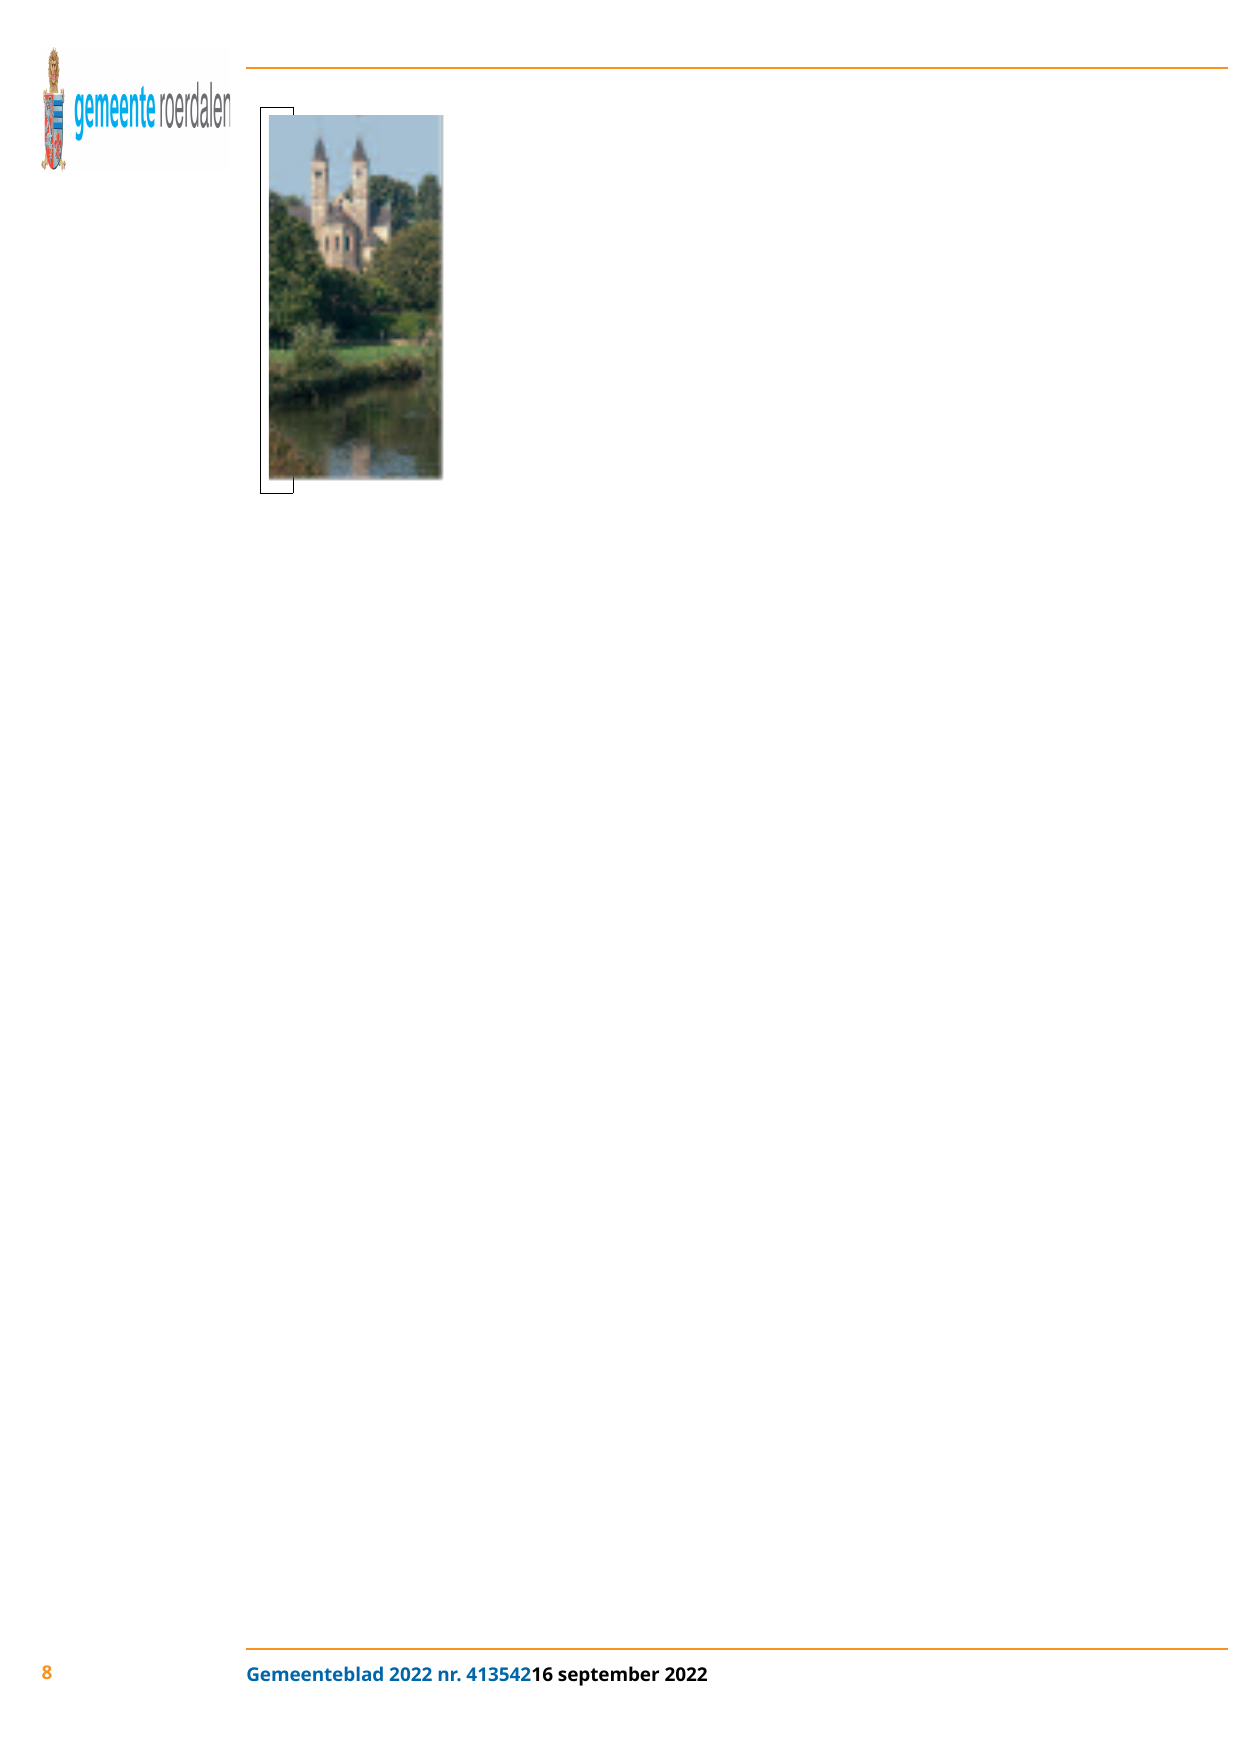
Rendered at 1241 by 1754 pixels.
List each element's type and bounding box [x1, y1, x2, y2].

picture [41, 47, 231, 172]
picture [268, 115, 447, 484]
